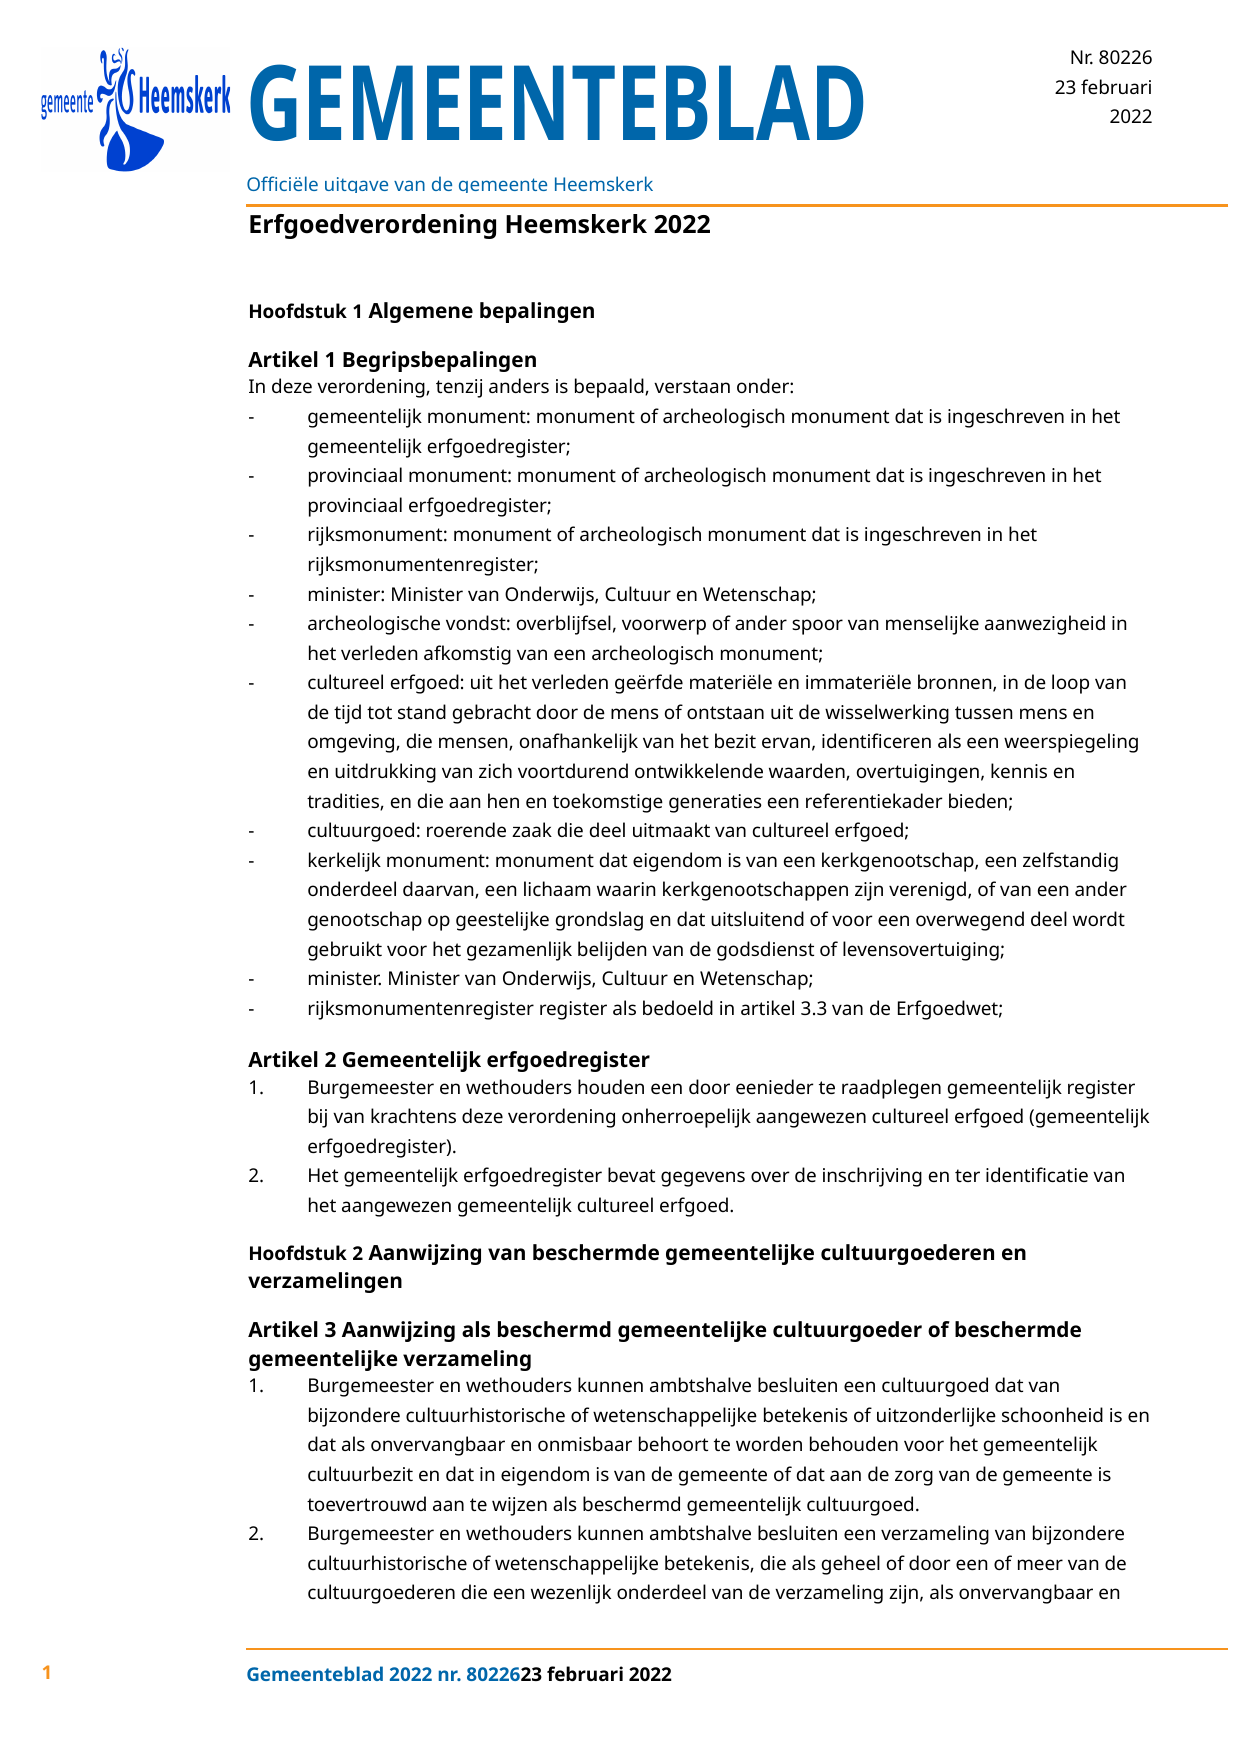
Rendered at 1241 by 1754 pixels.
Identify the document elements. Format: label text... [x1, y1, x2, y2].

list rijksmonument: monument of archeologisch monument dat is ingeschreven in het rijksmonumentenregister; [248, 522, 1152, 577]
text Artikel 3 Aanwijzing als beschermd gemeentelijke cultuurgoeder of beschermde gemeentelijke verzameling [248, 1316, 1152, 1372]
list Burgemeester en wethouders kunnen ambtshalve besluiten een cultuurgoed dat van bijzondere cultuurhistorische of wetenschappelijke betekenis of uitzonderlijke schoonheid is en dat als onvervangbaar en onmisbaar behoort te worden behouden voor het gemeentelijk cultuurbezit en dat in eigendom is van de gemeente of dat aan de zorg van de gemeente is toevertrouwd aan te wijzen als beschermd gemeentelijk cultuurgoed. [248, 1372, 1152, 1516]
text Erfgoedverordening Heemskerk 2022 [248, 207, 1152, 241]
list rijksmonumentenregister register als bedoeld in artikel 3.3 van de Erfgoedwet; [248, 995, 1152, 1021]
text Hoofdstuk 2 Aanwijzing van beschermde gemeentelijke cultuurgoederen en verzamelingen [248, 1238, 1152, 1295]
list gemeentelijk monument: monument of archeologisch monument dat is ingeschreven in het gemeentelijk erfgoedregister; [248, 403, 1152, 459]
text In deze verordening, tenzij anders is bepaald, verstaan onder: [248, 374, 1152, 399]
list kerkelijk monument: monument dat eigendom is van een kerkgenootschap, een zelfstandig onderdeel daarvan, een lichaam waarin kerkgenootschappen zijn verenigd, of van een ander genootschap op geestelijke grondslag en dat uitsluitend of voor een overwegend deel wordt gebruikt voor het gezamenlijk belijden van de godsdienst of levensovertuiging; [248, 847, 1152, 962]
text Artikel 2 Gemeentelijk erfgoedregister [248, 1045, 1152, 1074]
list provinciaal monument: monument of archeologisch monument dat is ingeschreven in het provinciaal erfgoedregister; [248, 462, 1152, 518]
text Artikel 1 Begripsbepalingen [248, 345, 1152, 374]
list Burgemeester en wethouders houden een door eenieder te raadplegen gemeentelijk register bij van krachtens deze verordening onherroepelijk aangewezen cultureel erfgoed (gemeentelijk erfgoedregister). [248, 1074, 1152, 1159]
picture [41, 47, 231, 172]
list minister: Minister van Onderwijs, Cultuur en Wetenschap; [248, 581, 1152, 607]
list Het gemeentelijk erfgoedregister bevat gegevens over de inschrijving en ter identificatie van het aangewezen gemeentelijk cultureel erfgoed. [248, 1163, 1152, 1218]
list minister. Minister van Onderwijs, Cultuur en Wetenschap; [248, 965, 1152, 991]
text Hoofdstuk 1 Algemene bepalingen [248, 296, 1152, 324]
list archeologische vondst: overblijfsel, voorwerp of ander spoor van menselijke aanwezigheid in het verleden afkomstig van een archeologisch monument; [248, 610, 1152, 666]
list cultureel erfgoed: uit het verleden geërfde materiële en immateriële bronnen, in de loop van de tijd tot stand gebracht door de mens of ontstaan uit de wisselwerking tussen mens en omgeving, die mensen, onafhankelijk van het bezit ervan, identificeren als een weerspiegeling en uitdrukking van zich voortdurend ontwikkelende waarden, overtuigingen, kennis en tradities, en die aan hen en toekomstige generaties een referentiekader bieden; [248, 669, 1152, 814]
list Burgemeester en wethouders kunnen ambtshalve besluiten een verzameling van bijzondere cultuurhistorische of wetenschappelijke betekenis, die als geheel of door een of meer van de cultuurgoederen die een wezenlijk onderdeel van de verzameling zijn, als onvervangbaar en [248, 1520, 1152, 1605]
list cultuurgoed: roerende zaak die deel uitmaakt van cultureel erfgoed; [248, 817, 1152, 843]
